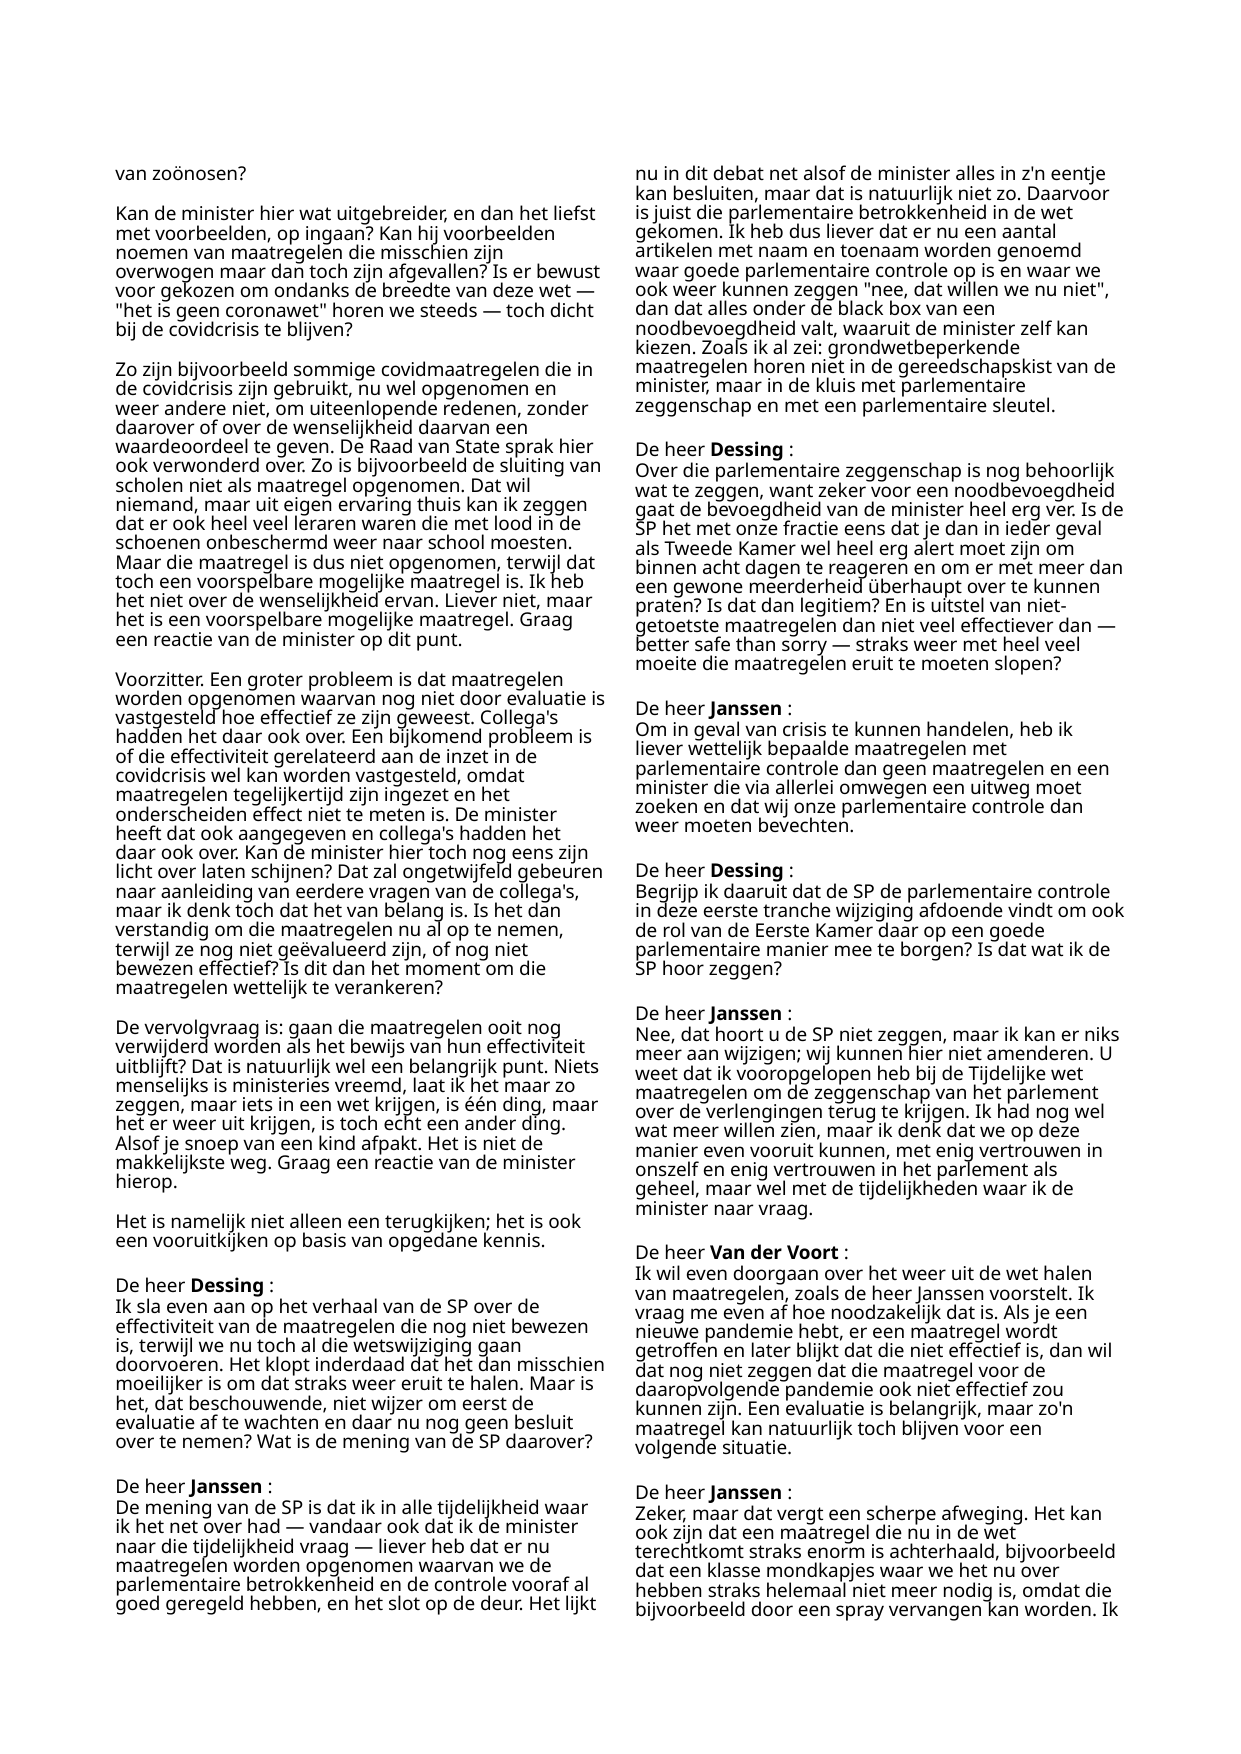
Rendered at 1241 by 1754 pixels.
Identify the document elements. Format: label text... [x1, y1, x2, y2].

text De heer Dessing : [115, 1273, 605, 1298]
text van zoönosen? [115, 165, 605, 184]
text De heer Janssen : [115, 1473, 605, 1499]
text Het is namelijk niet alleen een terugkijken; het is ook een vooruitkijken op basis van opgedane kennis. [115, 1213, 605, 1252]
text De heer Janssen : [635, 695, 1125, 721]
text De heer Dessing : [635, 437, 1125, 462]
text Begrijp ik daaruit dat de SP de parlementaire controle in deze eerste tranche wijziging afdoende vindt om ook de rol van de Eerste Kamer daar op een goede parlementaire manier mee te borgen? Is dat wat ik de SP hoor zeggen? [635, 883, 1125, 979]
text Kan de minister hier wat uitgebreider, en dan het liefst met voorbeelden, op ingaan? Kan hij voorbeelden noemen van maatregelen die misschien zijn overwogen maar dan toch zijn afgevallen? Is er bewust voor gekozen om ondanks de breedte van deze wet — "het is geen coronawet" horen we steeds — toch dicht bij de covidcrisis te blijven? [115, 205, 605, 340]
text Zeker, maar dat vergt een scherpe afweging. Het kan ook zijn dat een maatregel die nu in de wet terechtkomt straks enorm is achterhaald, bijvoorbeeld dat een klasse mondkapjes waar we het nu over hebben straks helemaal niet meer nodig is, omdat die bijvoorbeeld door een spray vervangen kan worden. Ik [635, 1504, 1125, 1620]
text Ik sla even aan op het verhaal van de SP over de effectiviteit van de maatregelen die nog niet bewezen is, terwijl we nu toch al die wetswijziging gaan doorvoeren. Het klopt inderdaad dat het dan misschien moeilijker is om dat straks weer eruit te halen. Maar is het, dat beschouwende, niet wijzer om eerst de evaluatie af te wachten en daar nu nog geen besluit over te nemen? Wat is de mening van de SP daarover? [115, 1298, 605, 1452]
text De vervolgvraag is: gaan die maatregelen ooit nog verwijderd worden als het bewijs van hun effectiviteit uitblijft? Dat is natuurlijk wel een belangrijk punt. Niets menselijks is ministeries vreemd, laat ik het maar zo zeggen, maar iets in een wet krijgen, is één ding, maar het er weer uit krijgen, is toch echt een ander ding. Alsof je snoep van een kind afpakt. Het is niet de makkelijkste weg. Graag een reactie van de minister hierop. [115, 1019, 605, 1192]
text De heer Janssen : [635, 1000, 1125, 1026]
text Voorzitter. Een groter probleem is dat maatregelen worden opgenomen waarvan nog niet door evaluatie is vastgesteld hoe effectief ze zijn geweest. Collega's hadden het daar ook over. Een bijkomend probleem is of die effectiviteit gerelateerd aan de inzet in de covidcrisis wel kan worden vastgesteld, omdat maatregelen tegelijkertijd zijn ingezet en het onderscheiden effect niet te meten is. De minister heeft dat ook aangegeven en collega's hadden het daar ook over. Kan de minister hier toch nog eens zijn licht over laten schijnen? Dat zal ongetwijfeld gebeuren naar aanleiding van eerdere vragen van de collega's, maar ik denk toch dat het van belang is. Is het dan verstandig om die maatregelen nu al op te nemen, terwijl ze nog niet geëvalueerd zijn, of nog niet bewezen effectief? Is dit dan het moment om die maatregelen wettelijk te verankeren? [115, 671, 605, 998]
text De heer Dessing : [635, 857, 1125, 883]
text De heer Van der Voort : [635, 1239, 1125, 1265]
text Om in geval van crisis te kunnen handelen, heb ik liever wettelijk bepaalde maatregelen met parlementaire controle dan geen maatregelen en een minister die via allerlei omwegen een uitweg moet zoeken en dat wij onze parlementaire controle dan weer moeten bevechten. [635, 721, 1125, 837]
text De heer Janssen : [635, 1479, 1125, 1504]
text Ik wil even doorgaan over het weer uit de wet halen van maatregelen, zoals de heer Janssen voorstelt. Ik vraag me even af hoe noodzakelijk dat is. Als je een nieuwe pandemie hebt, er een maatregel wordt getroffen en later blijkt dat die niet effectief is, dan wil dat nog niet zeggen dat die maatregel voor de daaropvolgende pandemie ook niet effectief zou kunnen zijn. Een evaluatie is belangrijk, maar zo'n maatregel kan natuurlijk toch blijven voor een volgende situatie. [635, 1265, 1125, 1458]
text Over die parlementaire zeggenschap is nog behoorlijk wat te zeggen, want zeker voor een noodbevoegdheid gaat de bevoegdheid van de minister heel erg ver. Is de SP het met onze fractie eens dat je dan in ieder geval als Tweede Kamer wel heel erg alert moet zijn om binnen acht dagen te reageren en om er met meer dan een gewone meerderheid überhaupt over te kunnen praten? Is dat dan legitiem? En is uitstel van niet-getoetste maatregelen dan niet veel effectiever dan — better safe than sorry — straks weer met heel veel moeite die maatregelen eruit te moeten slopen? [635, 462, 1125, 674]
text nu in dit debat net alsof de minister alles in z'n eentje kan besluiten, maar dat is natuurlijk niet zo. Daarvoor is juist die parlementaire betrokkenheid in de wet gekomen. Ik heb dus liever dat er nu een aantal artikelen met naam en toenaam worden genoemd waar goede parlementaire controle op is en waar we ook weer kunnen zeggen "nee, dat willen we nu niet", dan dat alles onder de black box van een noodbevoegdheid valt, waaruit de minister zelf kan kiezen. Zoals ik al zei: grondwetbeperkende maatregelen horen niet in de gereedschapskist van de minister, maar in de kluis met parlementaire zeggenschap en met een parlementaire sleutel. [635, 165, 1125, 416]
text Zo zijn bijvoorbeeld sommige covidmaatregelen die in de covidcrisis zijn gebruikt, nu wel opgenomen en weer andere niet, om uiteenlopende redenen, zonder daarover of over de wenselijkheid daarvan een waardeoordeel te geven. De Raad van State sprak hier ook verwonderd over. Zo is bijvoorbeeld de sluiting van scholen niet als maatregel opgenomen. Dat wil niemand, maar uit eigen ervaring thuis kan ik zeggen dat er ook heel veel leraren waren die met lood in de schoenen onbeschermd weer naar school moesten. Maar die maatregel is dus niet opgenomen, terwijl dat toch een voorspelbare mogelijke maatregel is. Ik heb het niet over de wenselijkheid ervan. Liever niet, maar het is een voorspelbare mogelijke maatregel. Graag een reactie van de minister op dit punt. [115, 361, 605, 650]
text Nee, dat hoort u de SP niet zeggen, maar ik kan er niks meer aan wijzigen; wij kunnen hier niet amenderen. U weet dat ik vooropgelopen heb bij de Tijdelijke wet maatregelen om de zeggenschap van het parlement over de verlengingen terug te krijgen. Ik had nog wel wat meer willen zien, maar ik denk dat we op deze manier even vooruit kunnen, met enig vertrouwen in onszelf en enig vertrouwen in het parlement als geheel, maar wel met de tijdelijkheden waar ik de minister naar vraag. [635, 1026, 1125, 1219]
text De mening van de SP is dat ik in alle tijdelijkheid waar ik het net over had — vandaar ook dat ik de minister naar die tijdelijkheid vraag — liever heb dat er nu maatregelen worden opgenomen waarvan we de parlementaire betrokkenheid en de controle vooraf al goed geregeld hebben, en het slot op de deur. Het lijkt [115, 1499, 605, 1615]
